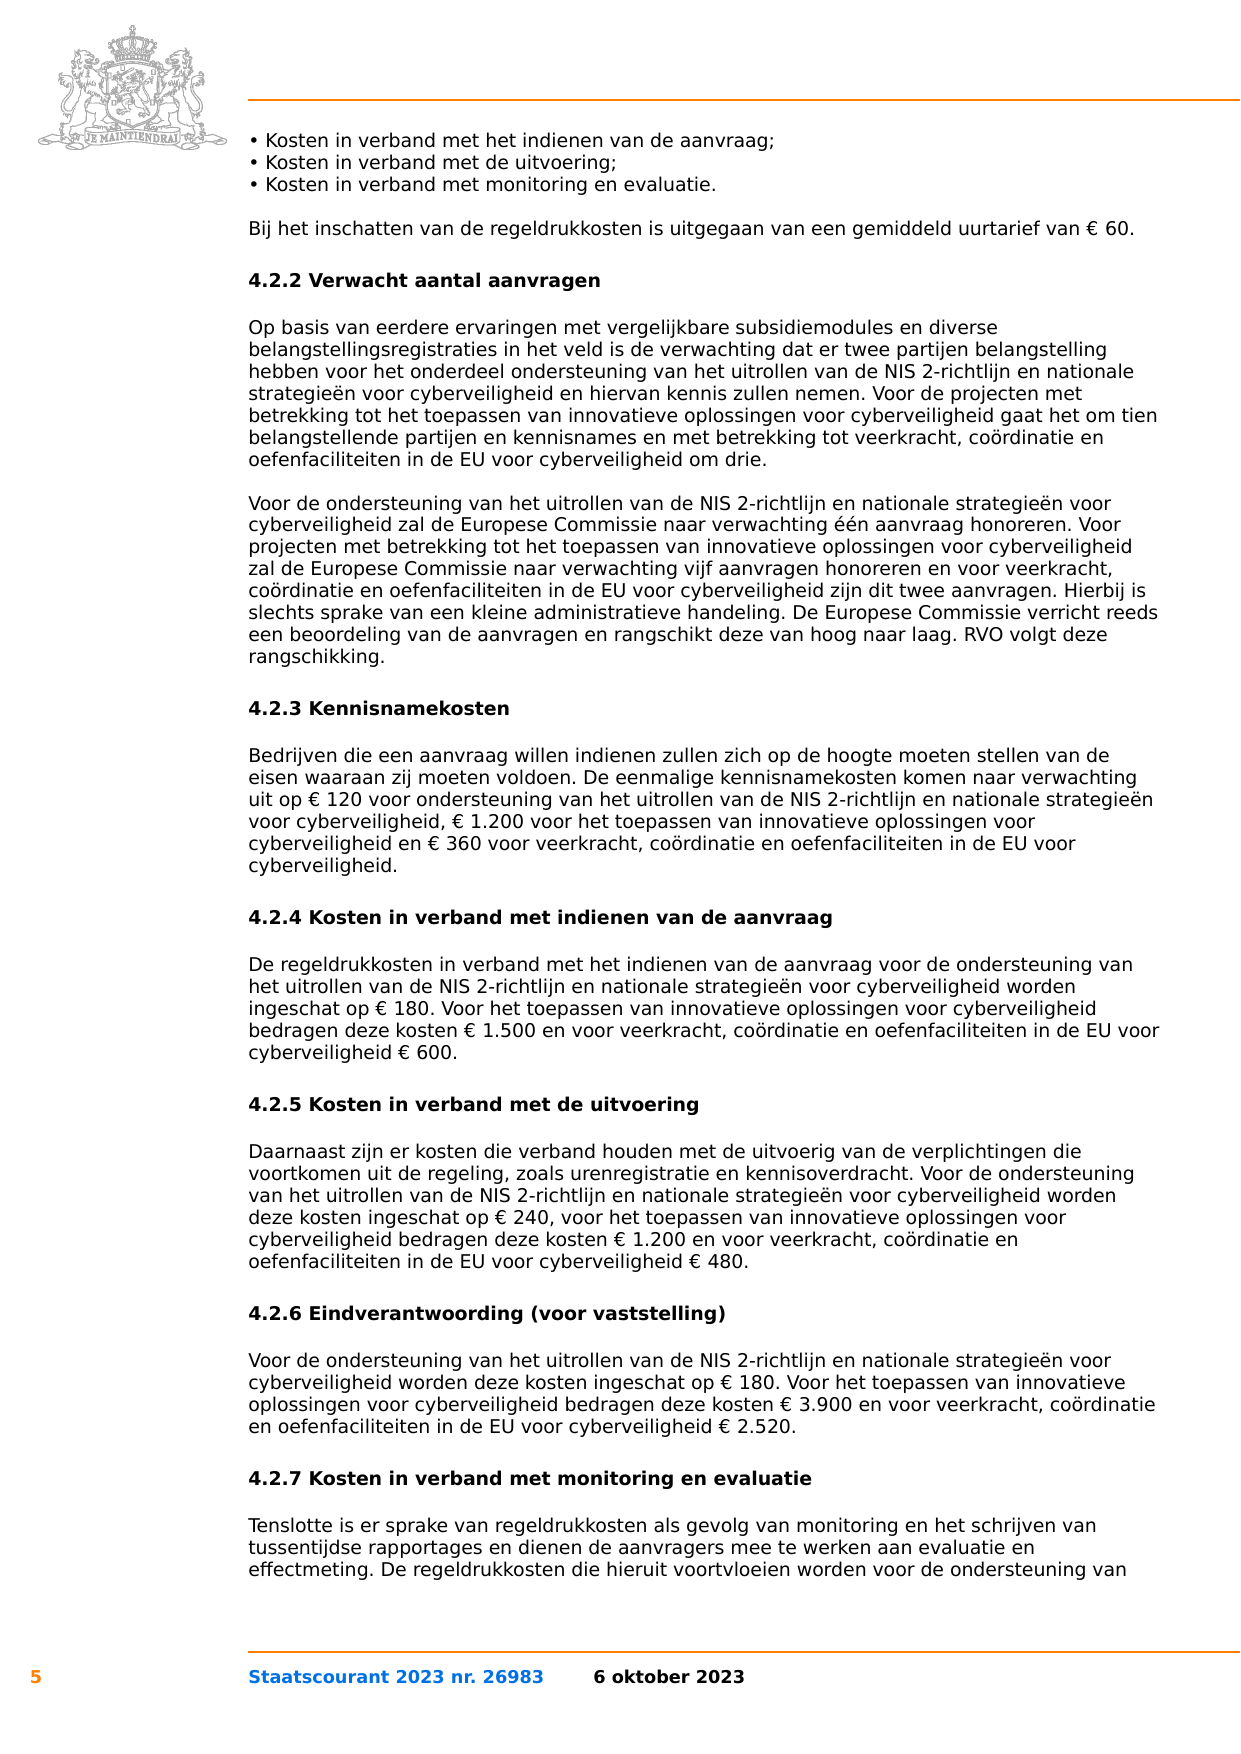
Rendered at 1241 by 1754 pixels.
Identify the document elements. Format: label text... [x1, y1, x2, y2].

text • Kosten in verband met het indienen van de aanvraag; [248, 130, 1163, 152]
subtitle 4.2.4 Kosten in verband met indienen van de aanvraag [248, 907, 1163, 929]
text Op basis van eerdere ervaringen met vergelijkbare subsidiemodules en diverse belangstellingsregistraties in het veld is de verwachting dat er twee partijen belangstelling hebben voor het onderdeel ondersteuning van het uitrollen van de NIS 2-richtlijn en nationale strategieën voor cyberveiligheid en hiervan kennis zullen nemen. Voor de projecten met betrekking tot het toepassen van innovatieve oplossingen voor cyberveiligheid gaat het om tien belangstellende partijen en kennisnames en met betrekking tot veerkracht, coördinatie en oefenfaciliteiten in de EU voor cyberveiligheid om drie. [248, 317, 1163, 471]
subtitle 4.2.5 Kosten in verband met de uitvoering [248, 1094, 1163, 1116]
subtitle 4.2.7 Kosten in verband met monitoring en evaluatie [248, 1468, 1163, 1490]
picture [38, 25, 227, 150]
text Daarnaast zijn er kosten die verband houden met de uitvoerig van de verplichtingen die voortkomen uit de regeling, zoals urenregistratie en kennisoverdracht. Voor de ondersteuning van het uitrollen van de NIS 2-richtlijn en nationale strategieën voor cyberveiligheid worden deze kosten ingeschat op € 240, voor het toepassen van innovatieve oplossingen voor cyberveiligheid bedragen deze kosten € 1.200 en voor veerkracht, coördinatie en oefenfaciliteiten in de EU voor cyberveiligheid € 480. [248, 1141, 1163, 1273]
text • Kosten in verband met de uitvoering; [248, 152, 1163, 174]
subtitle 4.2.6 Eindverantwoording (voor vaststelling) [248, 1303, 1163, 1325]
text • Kosten in verband met monitoring en evaluatie. [248, 174, 1163, 196]
text De regeldrukkosten in verband met het indienen van de aanvraag voor de ondersteuning van het uitrollen van de NIS 2-richtlijn en nationale strategieën voor cyberveiligheid worden ingeschat op € 180. Voor het toepassen van innovatieve oplossingen voor cyberveiligheid bedragen deze kosten € 1.500 en voor veerkracht, coördinatie en oefenfaciliteiten in de EU voor cyberveiligheid € 600. [248, 954, 1163, 1064]
subtitle 4.2.3 Kennisnamekosten [248, 698, 1163, 720]
text Bedrijven die een aanvraag willen indienen zullen zich op de hoogte moeten stellen van de eisen waaraan zij moeten voldoen. De eenmalige kennisnamekosten komen naar verwachting uit op € 120 voor ondersteuning van het uitrollen van de NIS 2-richtlijn en nationale strategieën voor cyberveiligheid, € 1.200 voor het toepassen van innovatieve oplossingen voor cyberveiligheid en € 360 voor veerkracht, coördinatie en oefenfaciliteiten in de EU voor cyberveiligheid. [248, 745, 1163, 877]
text Tenslotte is er sprake van regeldrukkosten als gevolg van monitoring en het schrijven van tussentijdse rapportages en dienen de aanvragers mee te werken aan evaluatie en effectmeting. De regeldrukkosten die hieruit voortvloeien worden voor de ondersteuning van [248, 1515, 1163, 1581]
text Voor de ondersteuning van het uitrollen van de NIS 2-richtlijn en nationale strategieën voor cyberveiligheid zal de Europese Commissie naar verwachting één aanvraag honoreren. Voor projecten met betrekking tot het toepassen van innovatieve oplossingen voor cyberveiligheid zal de Europese Commissie naar verwachting vijf aanvragen honoreren en voor veerkracht, coördinatie en oefenfaciliteiten in de EU voor cyberveiligheid zijn dit twee aanvragen. Hierbij is slechts sprake van een kleine administratieve handeling. De Europese Commissie verricht reeds een beoordeling van de aanvragen en rangschikt deze van hoog naar laag. RVO volgt deze rangschikking. [248, 492, 1163, 668]
text Voor de ondersteuning van het uitrollen van de NIS 2-richtlijn en nationale strategieën voor cyberveiligheid worden deze kosten ingeschat op € 180. Voor het toepassen van innovatieve oplossingen voor cyberveiligheid bedragen deze kosten € 3.900 en voor veerkracht, coördinatie en oefenfaciliteiten in de EU voor cyberveiligheid € 2.520. [248, 1350, 1163, 1438]
subtitle 4.2.2 Verwacht aantal aanvragen [248, 270, 1163, 292]
text Bij het inschatten van de regeldrukkosten is uitgegaan van een gemiddeld uurtarief van € 60. [248, 218, 1163, 240]
